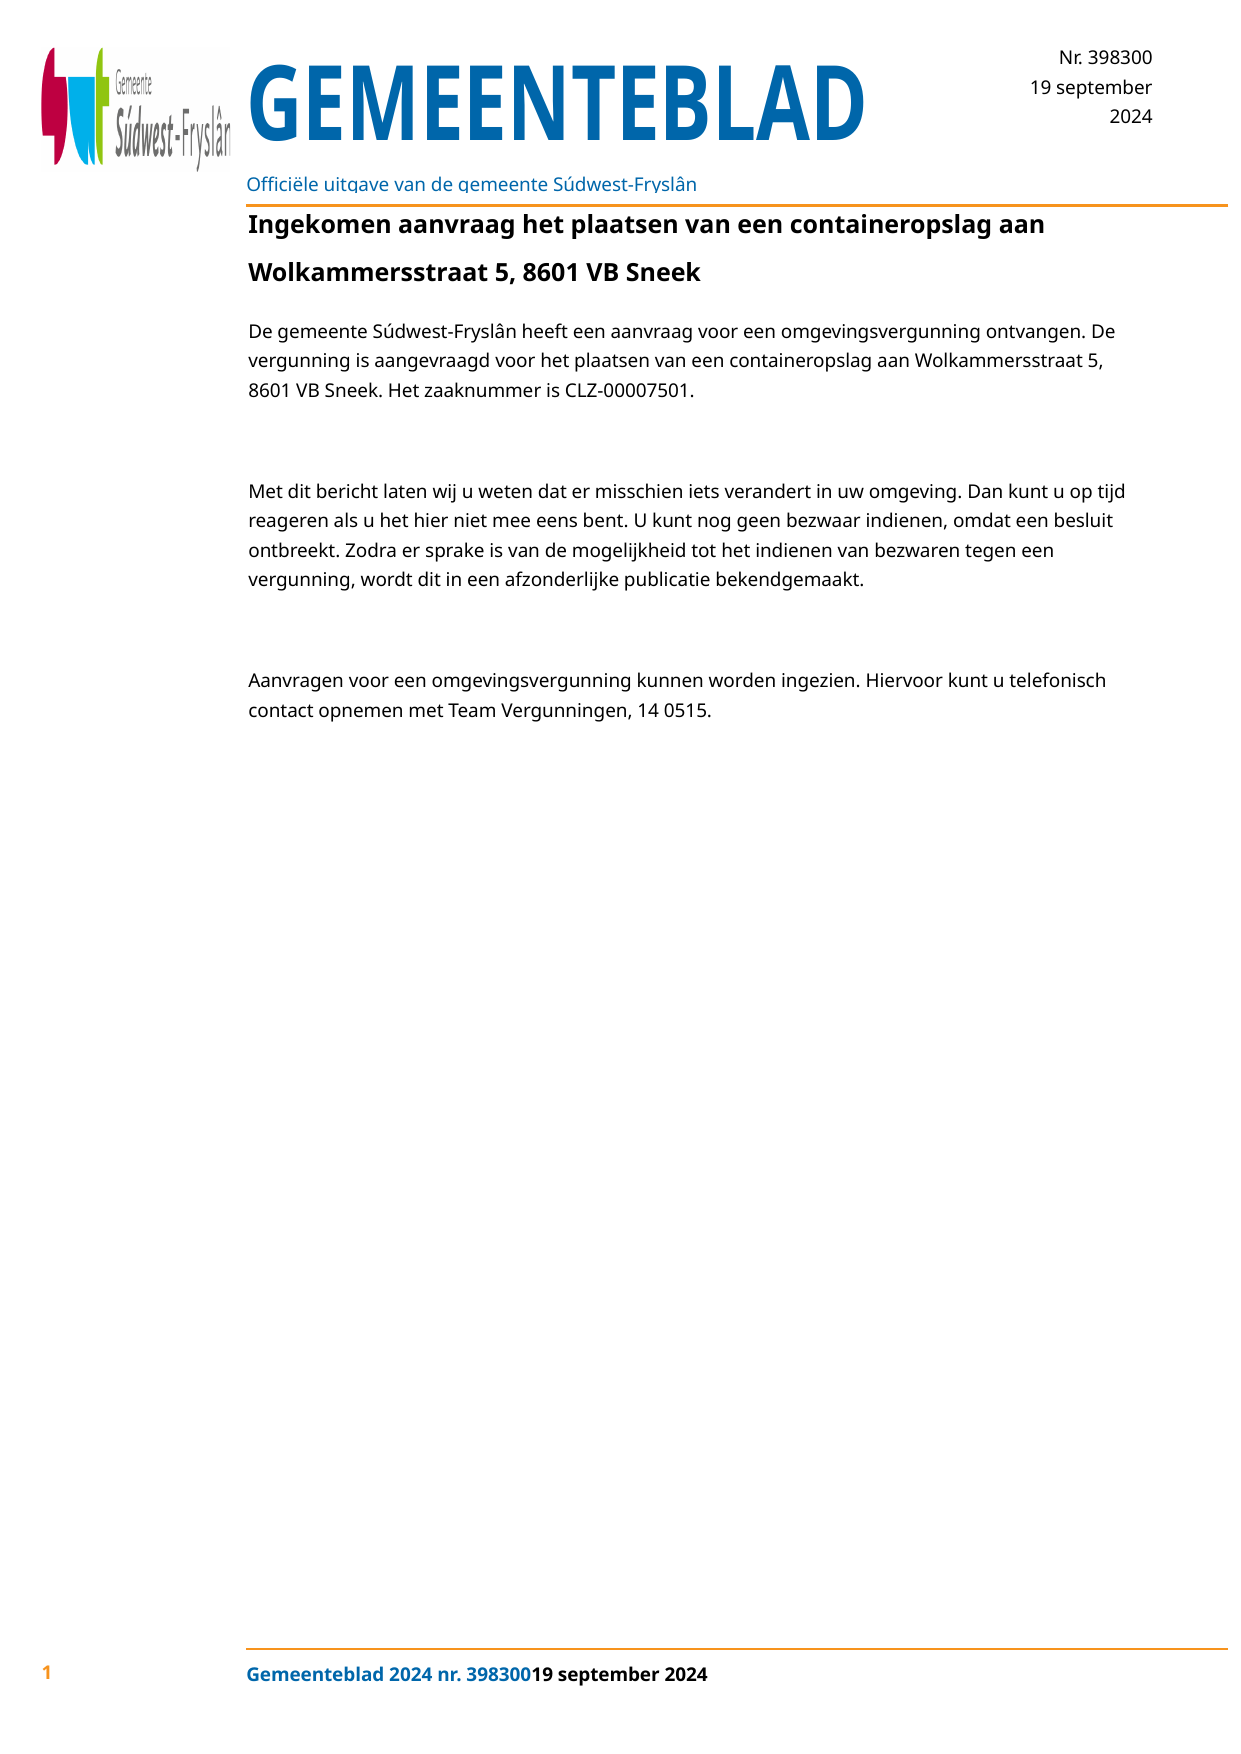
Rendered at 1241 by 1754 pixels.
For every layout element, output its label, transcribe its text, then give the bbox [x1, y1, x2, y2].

text Ingekomen aanvraag het plaatsen van een containeropslag aan Wolkammersstraat 5, 8601 VB Sneek [248, 207, 1152, 288]
picture [41, 47, 231, 172]
text Met dit bericht laten wij u weten dat er misschien iets verandert in uw omgeving. Dan kunt u op tijd reageren als u het hier niet mee eens bent. U kunt nog geen bezwaar indienen, omdat een besluit ontbreekt. Zodra er sprake is van de mogelijkheid tot het indienen van bezwaren tegen een vergunning, wordt dit in een afzonderlijke publicatie bekendgemaakt. [248, 478, 1152, 592]
text De gemeente Súdwest-Fryslân heeft een aanvraag voor een omgevingsvergunning ontvangen. De vergunning is aangevraagd voor het plaatsen van een containeropslag aan Wolkammersstraat 5, 8601 VB Sneek. Het zaaknummer is CLZ-00007501. [248, 318, 1152, 403]
text Aanvragen voor een omgevingsvergunning kunnen worden ingezien. Hiervoor kunt u telefonisch contact opnemen met Team Vergunningen, 14 0515. [248, 667, 1152, 723]
